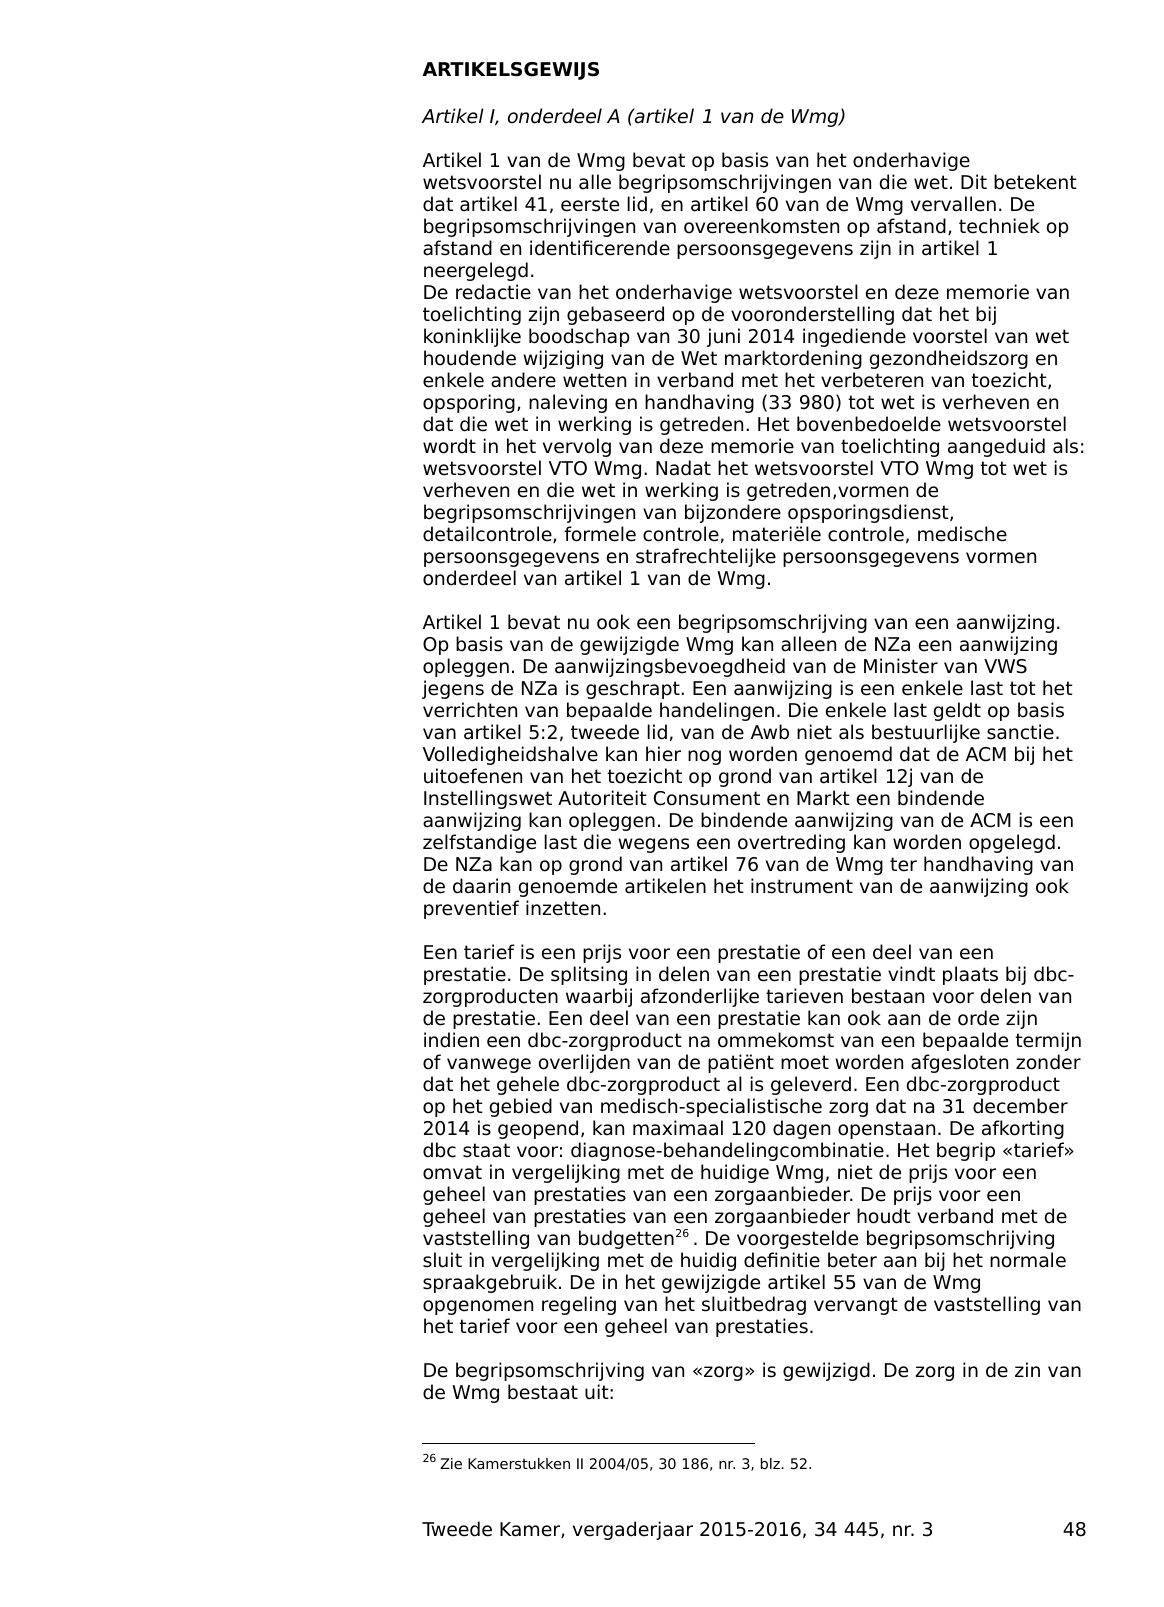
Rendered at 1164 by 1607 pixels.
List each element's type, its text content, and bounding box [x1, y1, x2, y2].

text Artikel 1 bevat nu ook een begripsomschrijving van een aanwijzing. Op basis van de gewijzigde Wmg kan alleen de NZa een aanwijzing opleggen. De aanwijzingsbevoegdheid van de Minister van VWS jegens de NZa is geschrapt. Een aanwijzing is een enkele last tot het verrichten van bepaalde handelingen. Die enkele last geldt op basis van artikel 5:2, tweede lid, van de Awb niet als bestuurlijke sanctie. Volledigheidshalve kan hier nog worden genoemd dat de ACM bij het uitoefenen van het toezicht op grond van artikel 12j van de Instellingswet Autoriteit Consument en Markt een bindende aanwijzing kan opleggen. De bindende aanwijzing van de ACM is een zelfstandige last die wegens een overtreding kan worden opgelegd. De NZa kan op grond van artikel 76 van de Wmg ter handhaving van de daarin genoemde artikelen het instrument van de aanwijzing ook preventief inzetten. [422, 612, 1087, 920]
subtitle ARTIKELSGEWIJS [422, 59, 1087, 81]
text Zie Kamerstukken II 2004/05, 30 186, nr. 3, blz. 52. [422, 1452, 1087, 1474]
text Een tarief is een prijs voor een prestatie of een deel van een prestatie. De splitsing in delen van een prestatie vindt plaats bij dbc-zorgproducten waarbij afzonderlijke tarieven bestaan voor delen van de prestatie. Een deel van een prestatie kan ook aan de orde zijn indien een dbc-zorgproduct na ommekomst van een bepaalde termijn of vanwege overlijden van de patiënt moet worden afgesloten zonder dat het gehele dbc-zorgproduct al is geleverd. Een dbc-zorgproduct op het gebied van medisch-specialistische zorg dat na 31 december 2014 is geopend, kan maximaal 120 dagen openstaan. De afkorting dbc staat voor: diagnose-behandelingcombinatie. Het begrip «tarief» omvat in vergelijking met de huidige Wmg, niet de prijs voor een geheel van prestaties van een zorgaanbieder. De prijs voor een geheel van prestaties van een zorgaanbieder houdt verband met de vaststelling van budgetten. De voorgestelde begripsomschrijving sluit in vergelijking met de huidig definitie beter aan bij het normale spraakgebruik. De in het gewijzigde artikel 55 van de Wmg opgenomen regeling van het sluitbedrag vervangt de vaststelling van het tarief voor een geheel van prestaties. [422, 942, 1087, 1337]
text De redactie van het onderhavige wetsvoorstel en deze memorie van toelichting zijn gebaseerd op de vooronderstelling dat het bij koninklijke boodschap van 30 juni 2014 ingediende voorstel van wet houdende wijziging van de Wet marktordening gezondheidszorg en enkele andere wetten in verband met het verbeteren van toezicht, opsporing, naleving en handhaving (33 980) tot wet is verheven en dat die wet in werking is getreden. Het bovenbedoelde wetsvoorstel wordt in het vervolg van deze memorie van toelichting aangeduid als: wetsvoorstel VTO Wmg. Nadat het wetsvoorstel VTO Wmg tot wet is verheven en die wet in werking is getreden,vormen de begripsomschrijvingen van bijzondere opsporingsdienst, detailcontrole, formele controle, materiële controle, medische persoonsgegevens en strafrechtelijke persoonsgegevens vormen onderdeel van artikel 1 van de Wmg. [422, 282, 1087, 590]
text De begripsomschrijving van «zorg» is gewijzigd. De zorg in de zin van de Wmg bestaat uit: [422, 1360, 1087, 1404]
text Artikel 1 van de Wmg bevat op basis van het onderhavige wetsvoorstel nu alle begripsomschrijvingen van die wet. Dit betekent dat artikel 41, eerste lid, en artikel 60 van de Wmg vervallen. De begripsomschrijvingen van overeenkomsten op afstand, techniek op afstand en identificerende persoonsgegevens zijn in artikel 1 neergelegd. [422, 150, 1087, 282]
subtitle Artikel I, onderdeel A (artikel 1 van de Wmg) [422, 106, 1087, 128]
